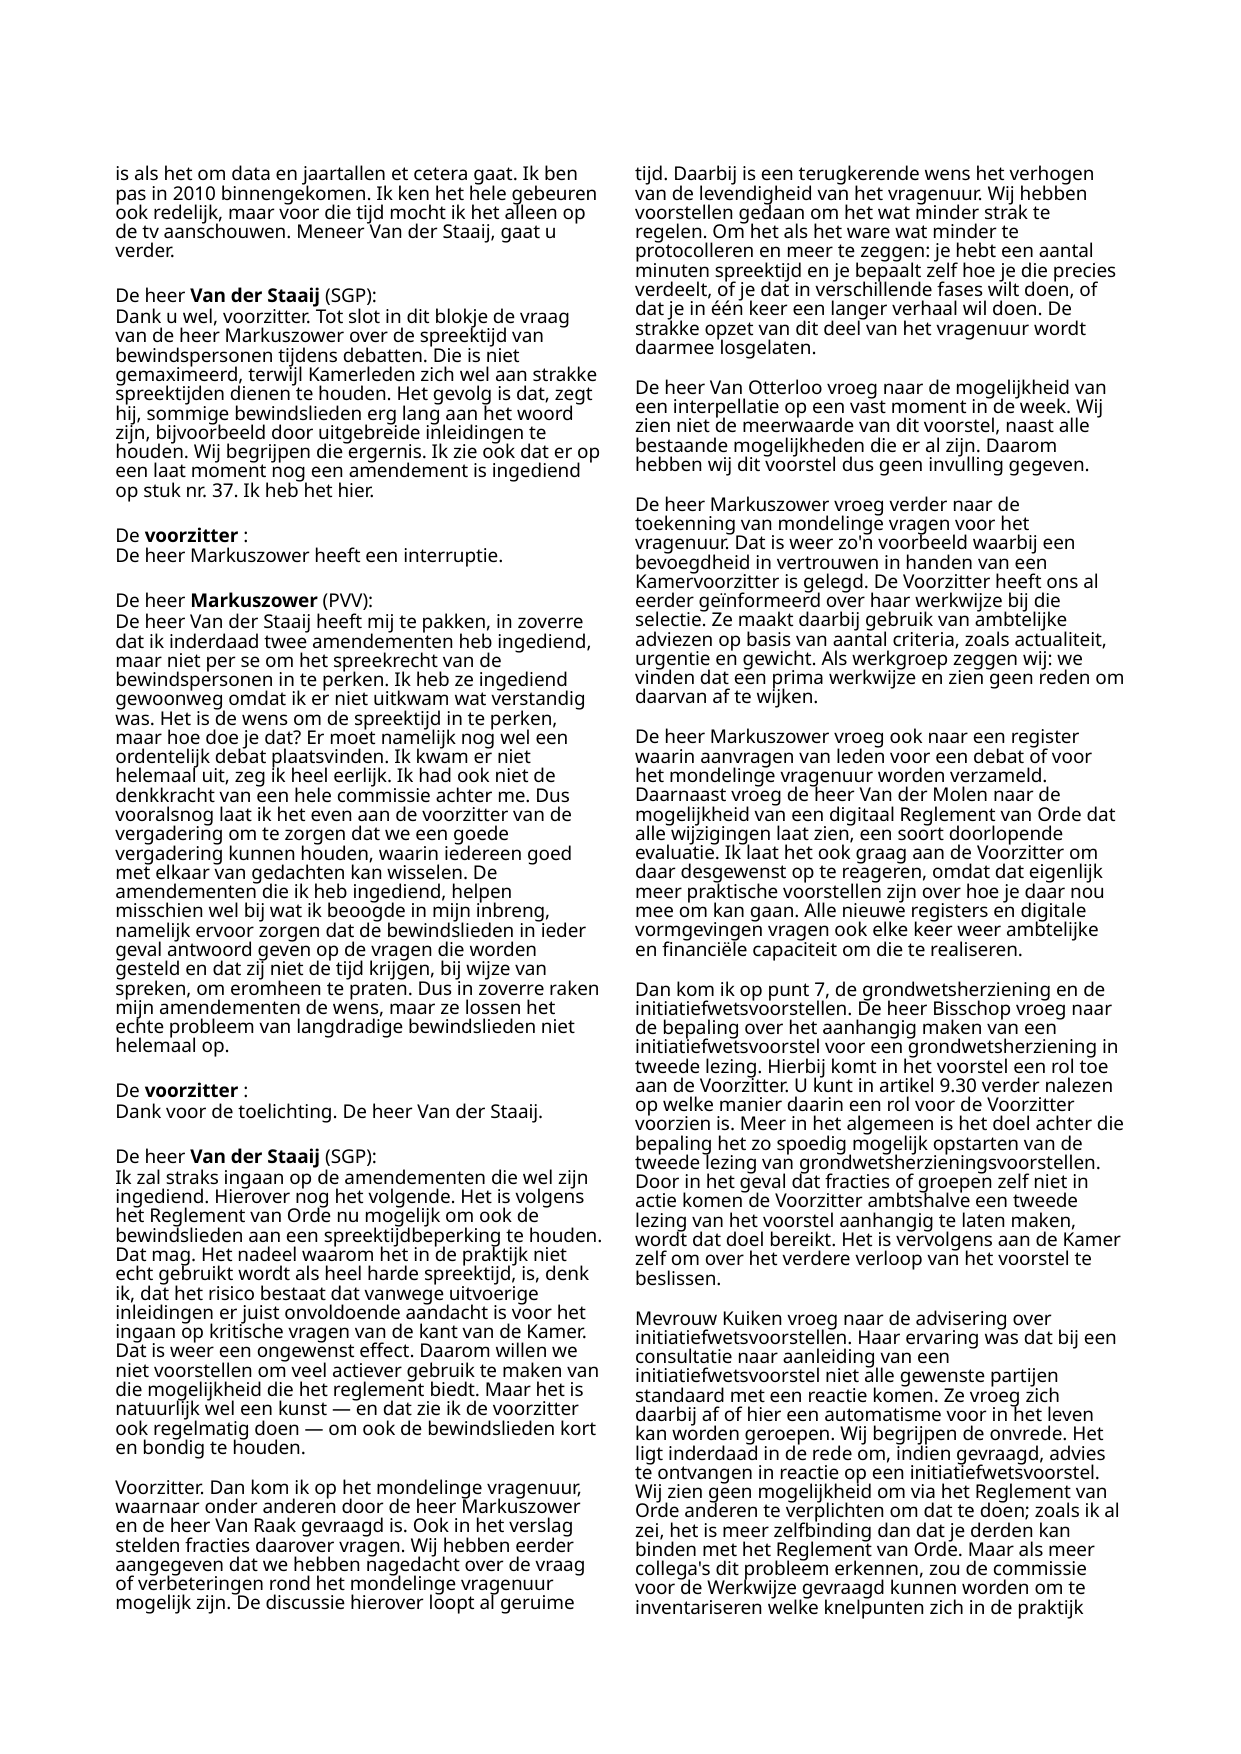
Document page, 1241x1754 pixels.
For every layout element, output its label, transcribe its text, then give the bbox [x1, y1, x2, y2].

text De heer Van der Staaij heeft mij te pakken, in zoverre dat ik inderdaad twee amendementen heb ingediend, maar niet per se om het spreekrecht van de bewindspersonen in te perken. Ik heb ze ingediend gewoonweg omdat ik er niet uitkwam wat verstandig was. Het is de wens om de spreektijd in te perken, maar hoe doe je dat? Er moet namelijk nog wel een ordentelijk debat plaatsvinden. Ik kwam er niet helemaal uit, zeg ik heel eerlijk. Ik had ook niet de denkkracht van een hele commissie achter me. Dus vooralsnog laat ik het even aan de voorzitter van de vergadering om te zorgen dat we een goede vergadering kunnen houden, waarin iedereen goed met elkaar van gedachten kan wisselen. De amendementen die ik heb ingediend, helpen misschien wel bij wat ik beoogde in mijn inbreng, namelijk ervoor zorgen dat de bewindslieden in ieder geval antwoord geven op de vragen die worden gesteld en dat zij niet de tijd krijgen, bij wijze van spreken, om eromheen te praten. Dus in zoverre raken mijn amendementen de wens, maar ze lossen het echte probleem van langdradige bewindslieden niet helemaal op. [115, 613, 605, 1057]
text De voorzitter : [115, 522, 605, 547]
text De voorzitter : [115, 1077, 605, 1103]
text is als het om data en jaartallen et cetera gaat. Ik ben pas in 2010 binnengekomen. Ik ken het hele gebeuren ook redelijk, maar voor die tijd mocht ik het alleen op de tv aanschouwen. Meneer Van der Staaij, gaat u verder. [115, 165, 605, 262]
text De heer Markuszower vroeg ook naar een register waarin aanvragen van leden voor een debat of voor het mondelinge vragenuur worden verzameld. Daarnaast vroeg de heer Van der Molen naar de mogelijkheid van een digitaal Reglement van Orde dat alle wijzigingen laat zien, een soort doorlopende evaluatie. Ik laat het ook graag aan de Voorzitter om daar desgewenst op te reageren, omdat dat eigenlijk meer praktische voorstellen zijn over hoe je daar nou mee om kan gaan. Alle nieuwe registers en digitale vormgevingen vragen ook elke keer weer ambtelijke en financiële capaciteit om die te realiseren. [635, 728, 1125, 960]
text Dank u wel, voorzitter. Tot slot in dit blokje de vraag van de heer Markuszower over de spreektijd van bewindspersonen tijdens debatten. Die is niet gemaximeerd, terwijl Kamerleden zich wel aan strakke spreektijden dienen te houden. Het gevolg is dat, zegt hij, sommige bewindslieden erg lang aan het woord zijn, bijvoorbeeld door uitgebreide inleidingen te houden. Wij begrijpen die ergernis. Ik zie ook dat er op een laat moment nog een amendement is ingediend op stuk nr. 37. Ik heb het hier. [115, 308, 605, 501]
text Voorzitter. Dan kom ik op het mondelinge vragenuur, waarnaar onder anderen door de heer Markuszower en de heer Van Raak gevraagd is. Ook in het verslag stelden fracties daarover vragen. Wij hebben eerder aangegeven dat we hebben nagedacht over de vraag of verbeteringen rond het mondelinge vragenuur mogelijk zijn. De discussie hierover loopt al geruime [115, 1479, 605, 1614]
text Dan kom ik op punt 7, de grondwetsherziening en de initiatiefwetsvoorstellen. De heer Bisschop vroeg naar de bepaling over het aanhangig maken van een initiatiefwetsvoorstel voor een grondwetsherziening in tweede lezing. Hierbij komt in het voorstel een rol toe aan de Voorzitter. U kunt in artikel 9.30 verder nalezen op welke manier daarin een rol voor de Voorzitter voorzien is. Meer in het algemeen is het doel achter die bepaling het zo spoedig mogelijk opstarten van de tweede lezing van grondwetsherzieningsvoorstellen. Door in het geval dat fracties of groepen zelf niet in actie komen de Voorzitter ambtshalve een tweede lezing van het voorstel aanhangig te laten maken, wordt dat doel bereikt. Het is vervolgens aan de Kamer zelf om over het verdere verloop van het voorstel te beslissen. [635, 981, 1125, 1289]
text tijd. Daarbij is een terugkerende wens het verhogen van de levendigheid van het vragenuur. Wij hebben voorstellen gedaan om het wat minder strak te regelen. Om het als het ware wat minder te protocolleren en meer te zeggen: je hebt een aantal minuten spreektijd en je bepaalt zelf hoe je die precies verdeelt, of je dat in verschillende fases wilt doen, of dat je in één keer een langer verhaal wil doen. De strakke opzet van dit deel van het vragenuur wordt daarmee losgelaten. [635, 165, 1125, 358]
text Dank voor de toelichting. De heer Van der Staaij. [115, 1103, 605, 1122]
text Mevrouw Kuiken vroeg naar de advisering over initiatiefwetsvoorstellen. Haar ervaring was dat bij een consultatie naar aanleiding van een initiatiefwetsvoorstel niet alle gewenste partijen standaard met een reactie komen. Ze vroeg zich daarbij af of hier een automatisme voor in het leven kan worden geroepen. Wij begrijpen de onvrede. Het ligt inderdaad in de rede om, indien gevraagd, advies te ontvangen in reactie op een initiatiefwetsvoorstel. Wij zien geen mogelijkheid om via het Reglement van Orde anderen te verplichten om dat te doen; zoals ik al zei, het is meer zelfbinding dan dat je derden kan binden met het Reglement van Orde. Maar als meer collega's dit probleem erkennen, zou de commissie voor de Werkwijze gevraagd kunnen worden om te inventariseren welke knelpunten zich in de praktijk [635, 1309, 1125, 1618]
text Ik zal straks ingaan op de amendementen die wel zijn ingediend. Hierover nog het volgende. Het is volgens het Reglement van Orde nu mogelijk om ook de bewindslieden aan een spreektijdbeperking te houden. Dat mag. Het nadeel waarom het in de praktijk niet echt gebruikt wordt als heel harde spreektijd, is, denk ik, dat het risico bestaat dat vanwege uitvoerige inleidingen er juist onvoldoende aandacht is voor het ingaan op kritische vragen van de kant van de Kamer. Dat is weer een ongewenst effect. Daarom willen we niet voorstellen om veel actiever gebruik te maken van die mogelijkheid die het reglement biedt. Maar het is natuurlijk wel een kunst — en dat zie ik de voorzitter ook regelmatig doen — om ook de bewindslieden kort en bondig te houden. [115, 1169, 605, 1458]
text De heer Markuszower (PVV): [115, 588, 605, 613]
text De heer Markuszower heeft een interruptie. [115, 547, 605, 567]
text De heer Van Otterloo vroeg naar de mogelijkheid van een interpellatie op een vast moment in de week. Wij zien niet de meerwaarde van dit voorstel, naast alle bestaande mogelijkheden die er al zijn. Daarom hebben wij dit voorstel dus geen invulling gegeven. [635, 379, 1125, 475]
text De heer Van der Staaij (SGP): [115, 282, 605, 308]
text De heer Markuszower vroeg verder naar de toekenning van mondelinge vragen voor het vragenuur. Dat is weer zo'n voorbeeld waarbij een bevoegdheid in vertrouwen in handen van een Kamervoorzitter is gelegd. De Voorzitter heeft ons al eerder geïnformeerd over haar werkwijze bij die selectie. Ze maakt daarbij gebruik van ambtelijke adviezen op basis van aantal criteria, zoals actualiteit, urgentie en gewicht. Als werkgroep zeggen wij: we vinden dat een prima werkwijze en zien geen reden om daarvan af te wijken. [635, 496, 1125, 708]
text De heer Van der Staaij (SGP): [115, 1143, 605, 1169]
